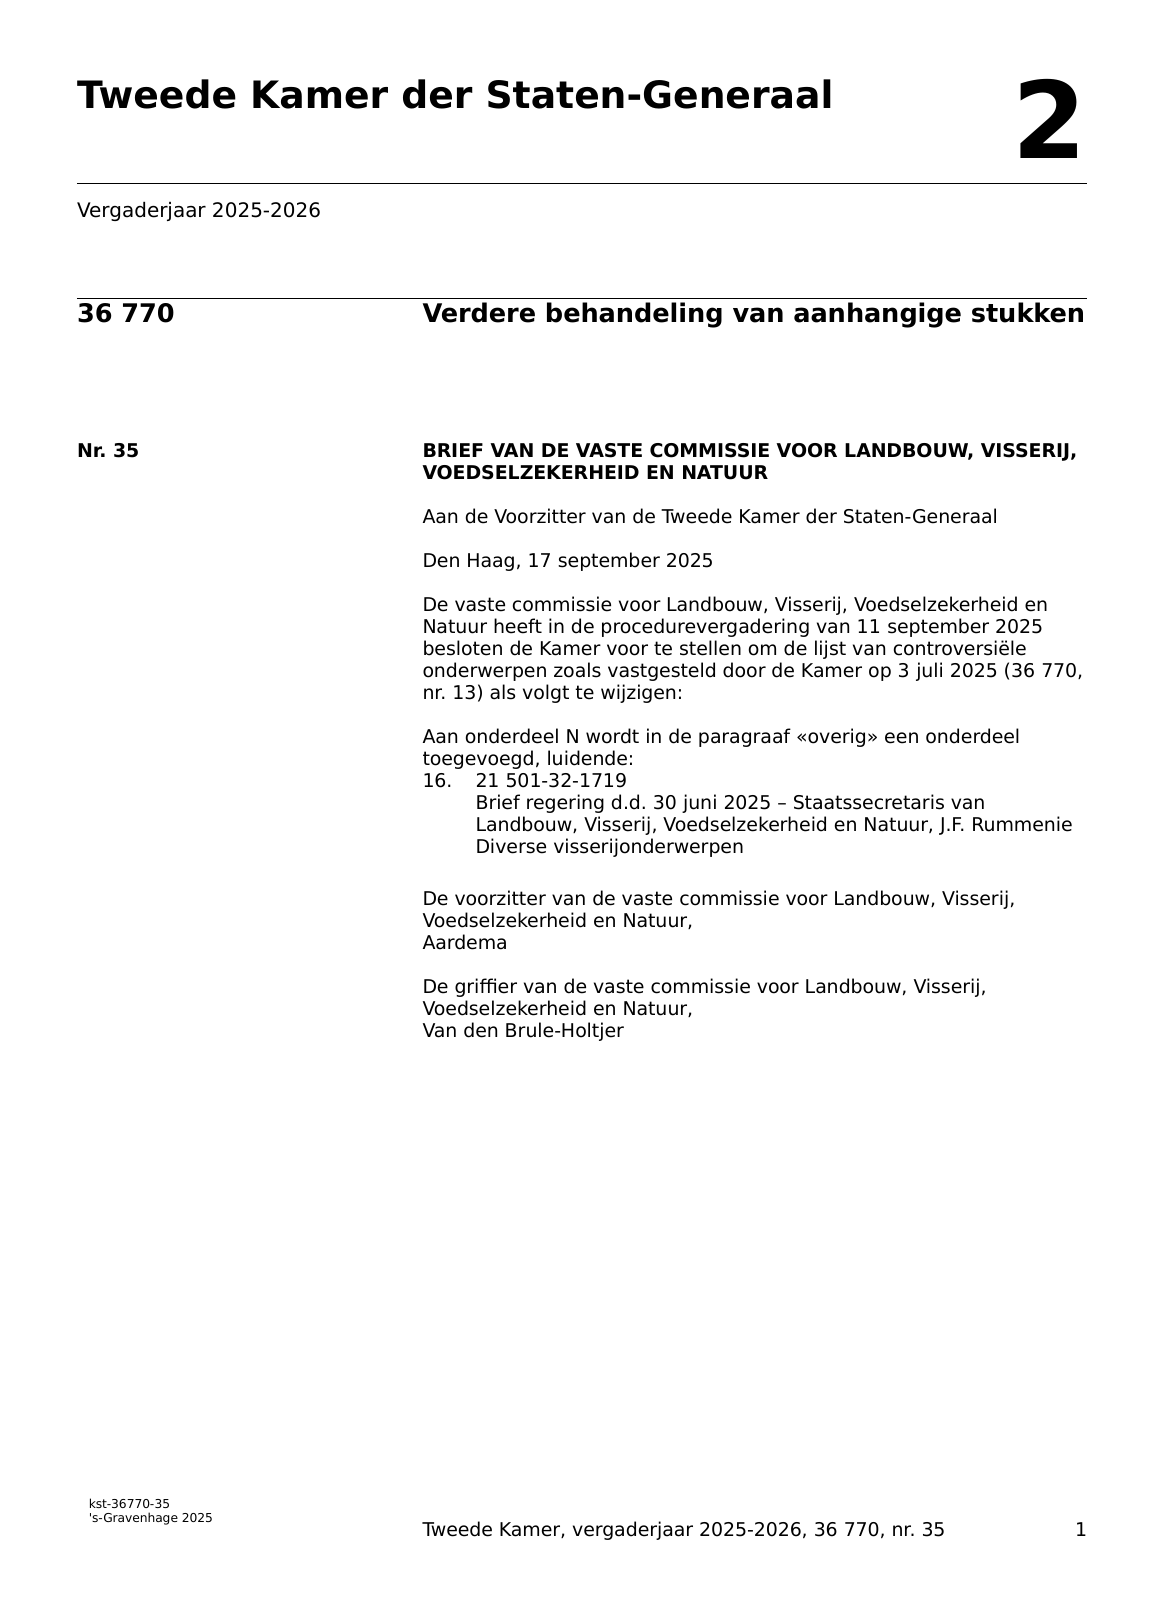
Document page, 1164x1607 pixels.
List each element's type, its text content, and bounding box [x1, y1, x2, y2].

text 's-Gravenhage 2025 [88, 1511, 323, 1525]
table_header 2 [886, 59, 1087, 183]
text Brief regering d.d. 30 juni 2025 – Staatssecretaris van Landbouw, Visserij, Voedselzekerheid en Natuur, J.F. Rummenie [475, 792, 1087, 836]
text Diverse visserijonderwerpen [475, 836, 1087, 858]
text Aan de Voorzitter van de Tweede Kamer der Staten-Generaal [422, 506, 1087, 528]
text Aan onderdeel N wordt in de paragraaf «overig» een onderdeel toegevoegd, luidende: [422, 726, 1087, 770]
text De voorzitter van de vaste commissie voor Landbouw, Visserij, Voedselzekerheid en Natuur, Aardema [422, 888, 1087, 954]
text De vaste commissie voor Landbouw, Visserij, Voedselzekerheid en Natuur heeft in de procedurevergadering van 11 september 2025 besloten de Kamer voor te stellen om de lijst van controversiële onderwerpen zoals vastgesteld door de Kamer op 3 juli 2025 (36 770, nr. 13) als volgt te wijzigen: [422, 594, 1087, 704]
text De griffier van de vaste commissie voor Landbouw, Visserij, Voedselzekerheid en Natuur, Van den Brule-Holtjer [422, 976, 1087, 1042]
table_header Tweede Kamer der Staten-Generaal [77, 59, 886, 183]
subtitle 36 770 Verdere behandeling van aanhangige stukken [77, 299, 1087, 329]
subtitle Nr. 35 BRIEF VAN DE VASTE COMMISSIE VOOR LANDBOUW, VISSERIJ, VOEDSELZEKERHEID EN NATUUR [77, 440, 1087, 484]
text kst-36770-35 [88, 1497, 323, 1511]
table_cell Vergaderjaar 2025-2026 [77, 184, 1087, 298]
text 16. 21 501-32-1719 [422, 770, 1087, 792]
text Den Haag, 17 september 2025 [422, 550, 1087, 572]
